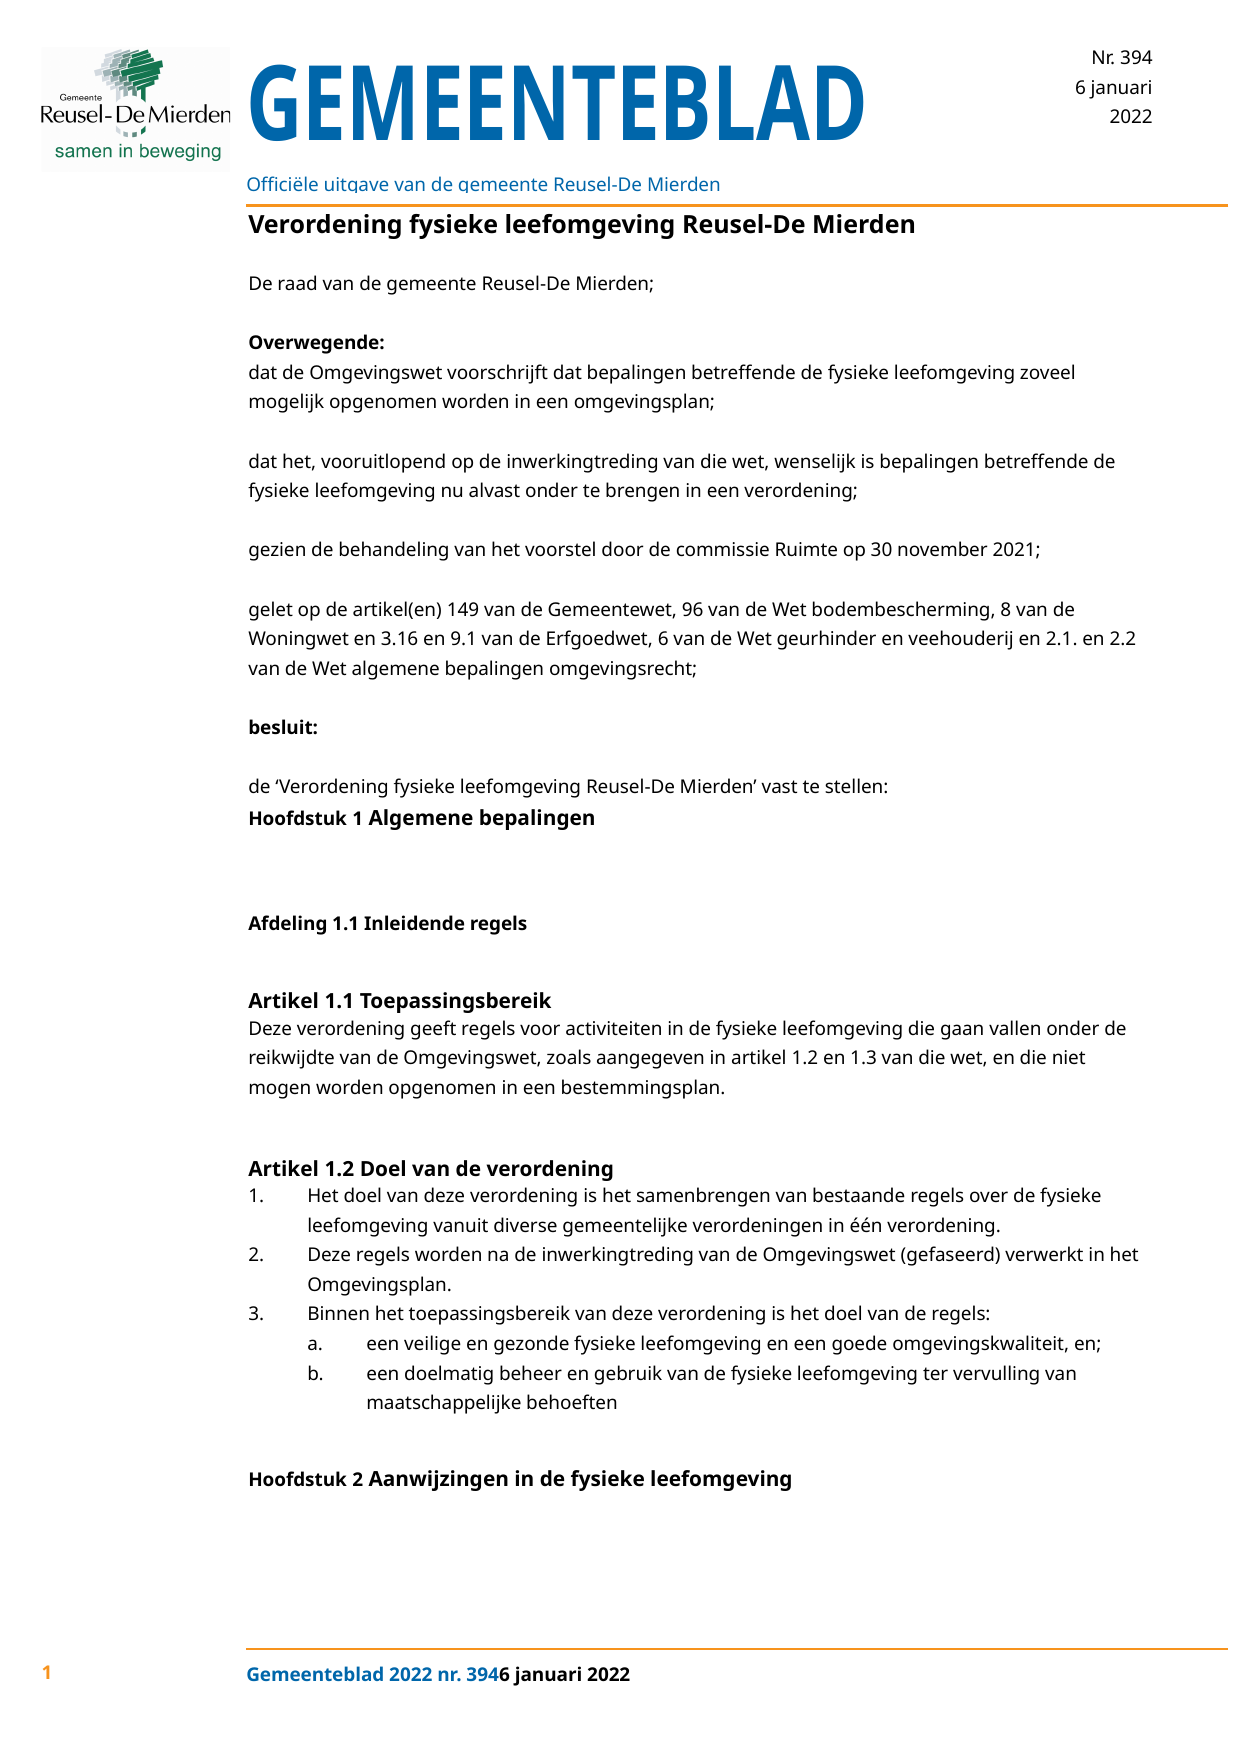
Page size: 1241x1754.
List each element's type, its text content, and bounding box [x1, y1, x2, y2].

text Hoofdstuk 2 Aanwijzingen in de fysieke leefomgeving [248, 1464, 1152, 1493]
list Het doel van deze verordening is het samenbrengen van bestaande regels over de fysieke leefomgeving vanuit diverse gemeentelijke verordeningen in één verordening. [248, 1182, 1152, 1238]
text Hoofdstuk 1 Algemene bepalingen [248, 803, 1152, 831]
text gelet op de artikel(en) 149 van de Gemeentewet, 96 van de Wet bodembescherming, 8 van de Woningwet en 3.16 en 9.1 van de Erfgoedwet, 6 van de Wet geurhinder en veehouderij en 2.1. en 2.2 van de Wet algemene bepalingen omgevingsrecht; [248, 596, 1152, 681]
picture [41, 47, 231, 172]
text gezien de behandeling van het voorstel door de commissie Ruimte op 30 november 2021; [248, 537, 1152, 562]
list een doelmatig beheer en gebruik van de fysieke leefomgeving ter vervulling van maatschappelijke behoeften [307, 1360, 1152, 1415]
list Deze regels worden na de inwerkingtreding van de Omgevingswet (gefaseerd) verwerkt in het Omgevingsplan. [248, 1241, 1152, 1297]
text Overwegende: [248, 329, 1152, 355]
text Afdeling 1.1 Inleidende regels [248, 910, 1152, 936]
text Deze verordening geeft regels voor activiteiten in de fysieke leefomgeving die gaan vallen onder de reikwijdte van de Omgevingswet, zoals aangegeven in artikel 1.2 en 1.3 van die wet, en die niet mogen worden opgenomen in een bestemmingsplan. [248, 1015, 1152, 1099]
text Artikel 1.2 Doel van de verordening [248, 1154, 1152, 1182]
text dat de Omgevingswet voorschrijft dat bepalingen betreffende de fysieke leefomgeving zoveel mogelijk opgenomen worden in een omgevingsplan; [248, 359, 1152, 414]
list Binnen het toepassingsbereik van deze verordening is het doel van de regels: [248, 1301, 1152, 1326]
text besluit: [248, 714, 1152, 740]
text Artikel 1.1 Toepassingsbereik [248, 986, 1152, 1015]
text De raad van de gemeente Reusel-De Mierden; [248, 270, 1152, 296]
text dat het, vooruitlopend op de inwerkingtreding van die wet, wenselijk is bepalingen betreffende de fysieke leefomgeving nu alvast onder te brengen in een verordening; [248, 448, 1152, 503]
list een veilige en gezonde fysieke leefomgeving en een goede omgevingskwaliteit, en; [307, 1330, 1152, 1356]
text Verordening fysieke leefomgeving Reusel-De Mierden [248, 207, 1152, 241]
text de ‘Verordening fysieke leefomgeving Reusel-De Mierden’ vast te stellen: [248, 773, 1152, 799]
